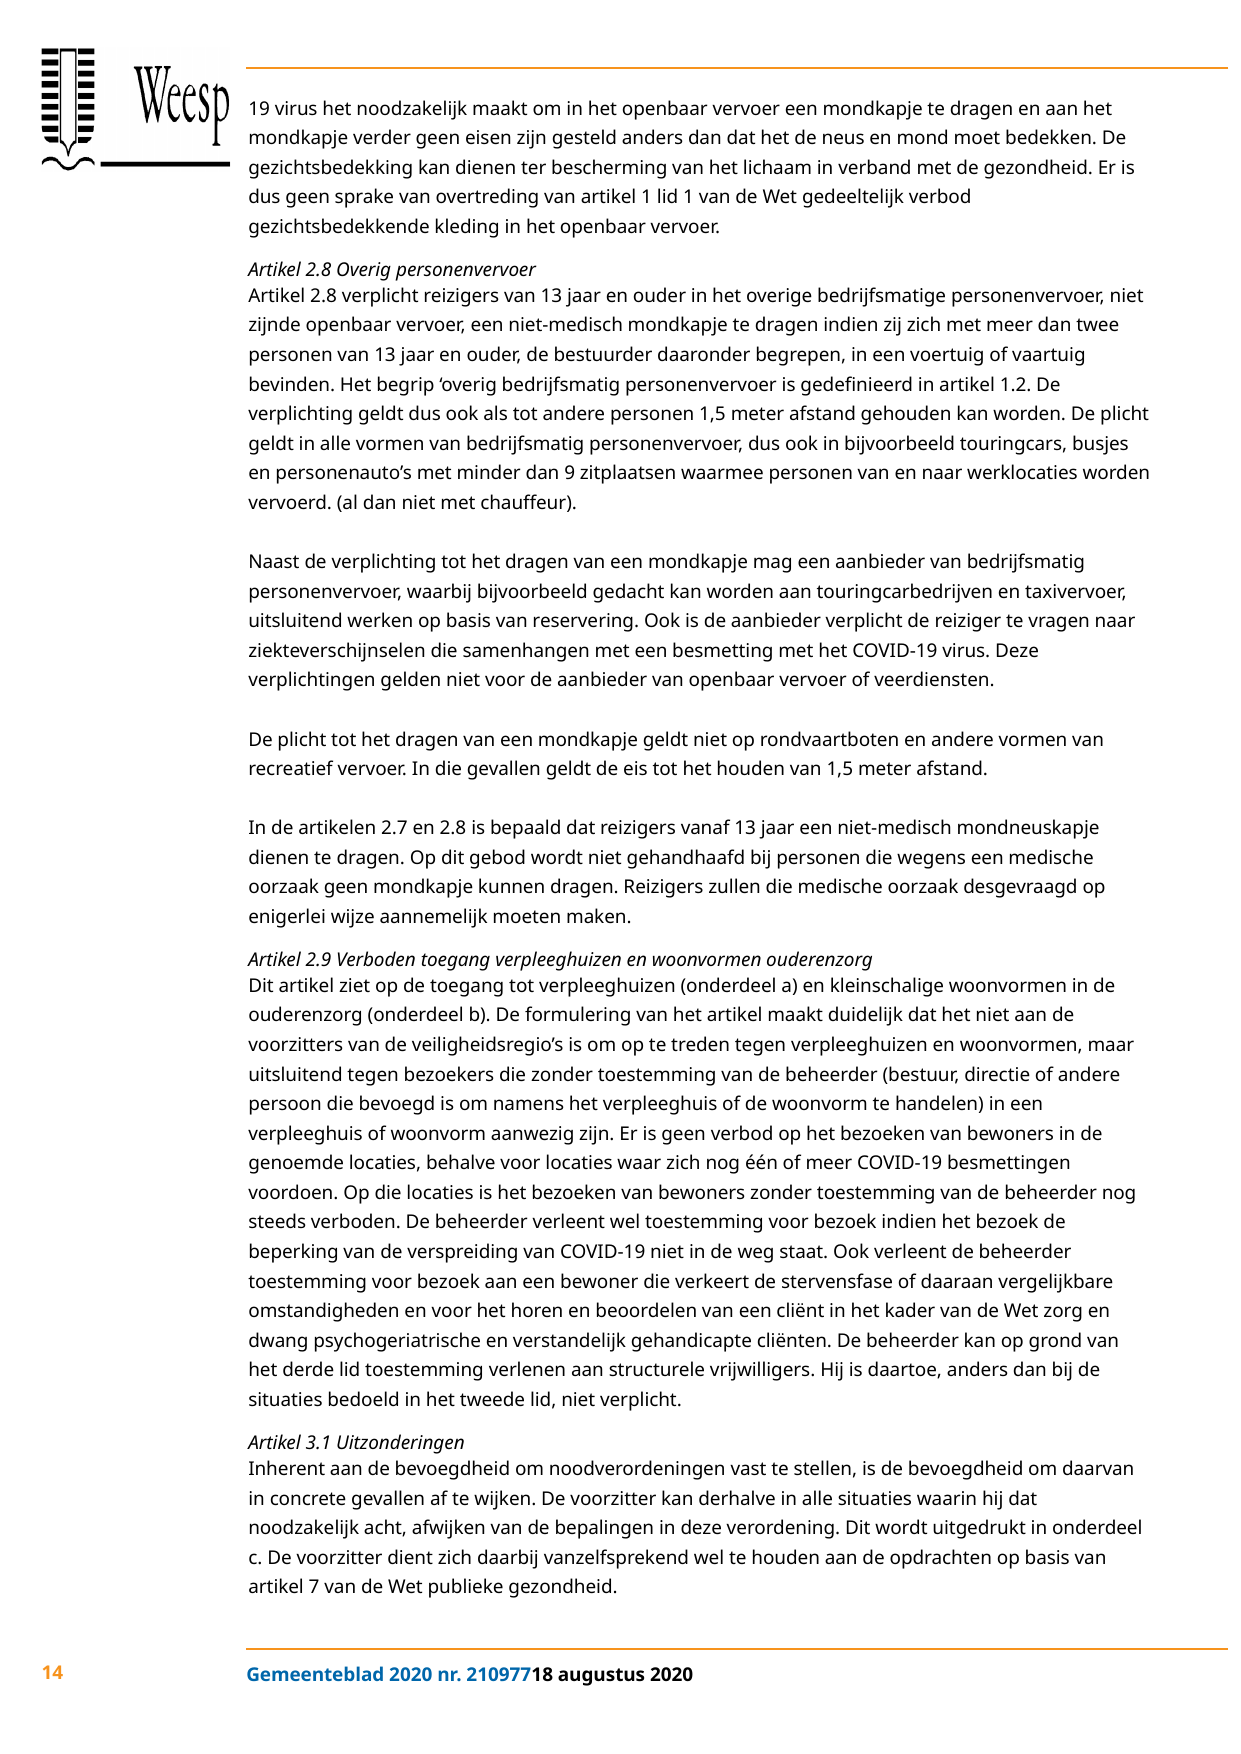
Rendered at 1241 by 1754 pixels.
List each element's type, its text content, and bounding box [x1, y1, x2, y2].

text Artikel 3.1 Uitzonderingen [248, 1429, 1152, 1455]
text Artikel 2.9 Verboden toegang verpleeghuizen en woonvormen ouderenzorg [248, 946, 1152, 972]
text Artikel 2.8 verplicht reizigers van 13 jaar en ouder in het overige bedrijfsmatige personenvervoer, niet zijnde openbaar vervoer, een niet-medisch mondkapje te dragen indien zij zich met meer dan twee personen van 13 jaar en ouder, de bestuurder daaronder begrepen, in een voertuig of vaartuig bevinden. Het begrip ‘overig bedrijfsmatig personenvervoer is gedefinieerd in artikel 1.2. De verplichting geldt dus ook als tot andere personen 1,5 meter afstand gehouden kan worden. De plicht geldt in alle vormen van bedrijfsmatig personenvervoer, dus ook in bijvoorbeeld touringcars, busjes en personenauto’s met minder dan 9 zitplaatsen waarmee personen van en naar werklocaties worden vervoerd. (al dan niet met chauffeur). [248, 282, 1152, 515]
picture [41, 47, 231, 172]
text Inherent aan de bevoegdheid om noodverordeningen vast te stellen, is de bevoegdheid om daarvan in concrete gevallen af te wijken. De voorzitter kan derhalve in alle situaties waarin hij dat noodzakelijk acht, afwijken van de bepalingen in deze verordening. Dit wordt uitgedrukt in onderdeel c. De voorzitter dient zich daarbij vanzelfsprekend wel te houden aan de opdrachten op basis van artikel 7 van de Wet publieke gezondheid. [248, 1455, 1152, 1599]
text Artikel 2.8 Overig personenvervoer [248, 256, 1152, 282]
text 19 virus het noodzakelijk maakt om in het openbaar vervoer een mondkapje te dragen en aan het mondkapje verder geen eisen zijn gesteld anders dan dat het de neus en mond moet bedekken. De gezichtsbedekking kan dienen ter bescherming van het lichaam in verband met de gezondheid. Er is dus geen sprake van overtreding van artikel 1 lid 1 van de Wet gedeeltelijk verbod gezichtsbedekkende kleding in het openbaar vervoer. [248, 95, 1152, 239]
text Naast de verplichting tot het dragen van een mondkapje mag een aanbieder van bedrijfsmatig personenvervoer, waarbij bijvoorbeeld gedacht kan worden aan touringcarbedrijven en taxivervoer, uitsluitend werken op basis van reservering. Ook is de aanbieder verplicht de reiziger te vragen naar ziekteverschijnselen die samenhangen met een besmetting met het COVID-19 virus. Deze verplichtingen gelden niet voor de aanbieder van openbaar vervoer of veerdiensten. [248, 548, 1152, 692]
text In de artikelen 2.7 en 2.8 is bepaald dat reizigers vanaf 13 jaar een niet-medisch mondneuskapje dienen te dragen. Op dit gebod wordt niet gehandhaafd bij personen die wegens een medische oorzaak geen mondkapje kunnen dragen. Reizigers zullen die medische oorzaak desgevraagd op enigerlei wijze aannemelijk moeten maken. [248, 814, 1152, 929]
text De plicht tot het dragen van een mondkapje geldt niet op rondvaartboten en andere vormen van recreatief vervoer. In die gevallen geldt de eis tot het houden van 1,5 meter afstand. [248, 726, 1152, 781]
text Dit artikel ziet op de toegang tot verpleeghuizen (onderdeel a) en kleinschalige woonvormen in de ouderenzorg (onderdeel b). De formulering van het artikel maakt duidelijk dat het niet aan de voorzitters van de veiligheidsregio’s is om op te treden tegen verpleeghuizen en woonvormen, maar uitsluitend tegen bezoekers die zonder toestemming van de beheerder (bestuur, directie of andere persoon die bevoegd is om namens het verpleeghuis of de woonvorm te handelen) in een verpleeghuis of woonvorm aanwezig zijn. Er is geen verbod op het bezoeken van bewoners in de genoemde locaties, behalve voor locaties waar zich nog één of meer COVID-19 besmettingen voordoen. Op die locaties is het bezoeken van bewoners zonder toestemming van de beheerder nog steeds verboden. De beheerder verleent wel toestemming voor bezoek indien het bezoek de beperking van de verspreiding van COVID-19 niet in de weg staat. Ook verleent de beheerder toestemming voor bezoek aan een bewoner die verkeert de stervensfase of daaraan vergelijkbare omstandigheden en voor het horen en beoordelen van een cliënt in het kader van de Wet zorg en dwang psychogeriatrische en verstandelijk gehandicapte cliënten. De beheerder kan op grond van het derde lid toestemming verlenen aan structurele vrijwilligers. Hij is daartoe, anders dan bij de situaties bedoeld in het tweede lid, niet verplicht. [248, 972, 1152, 1412]
